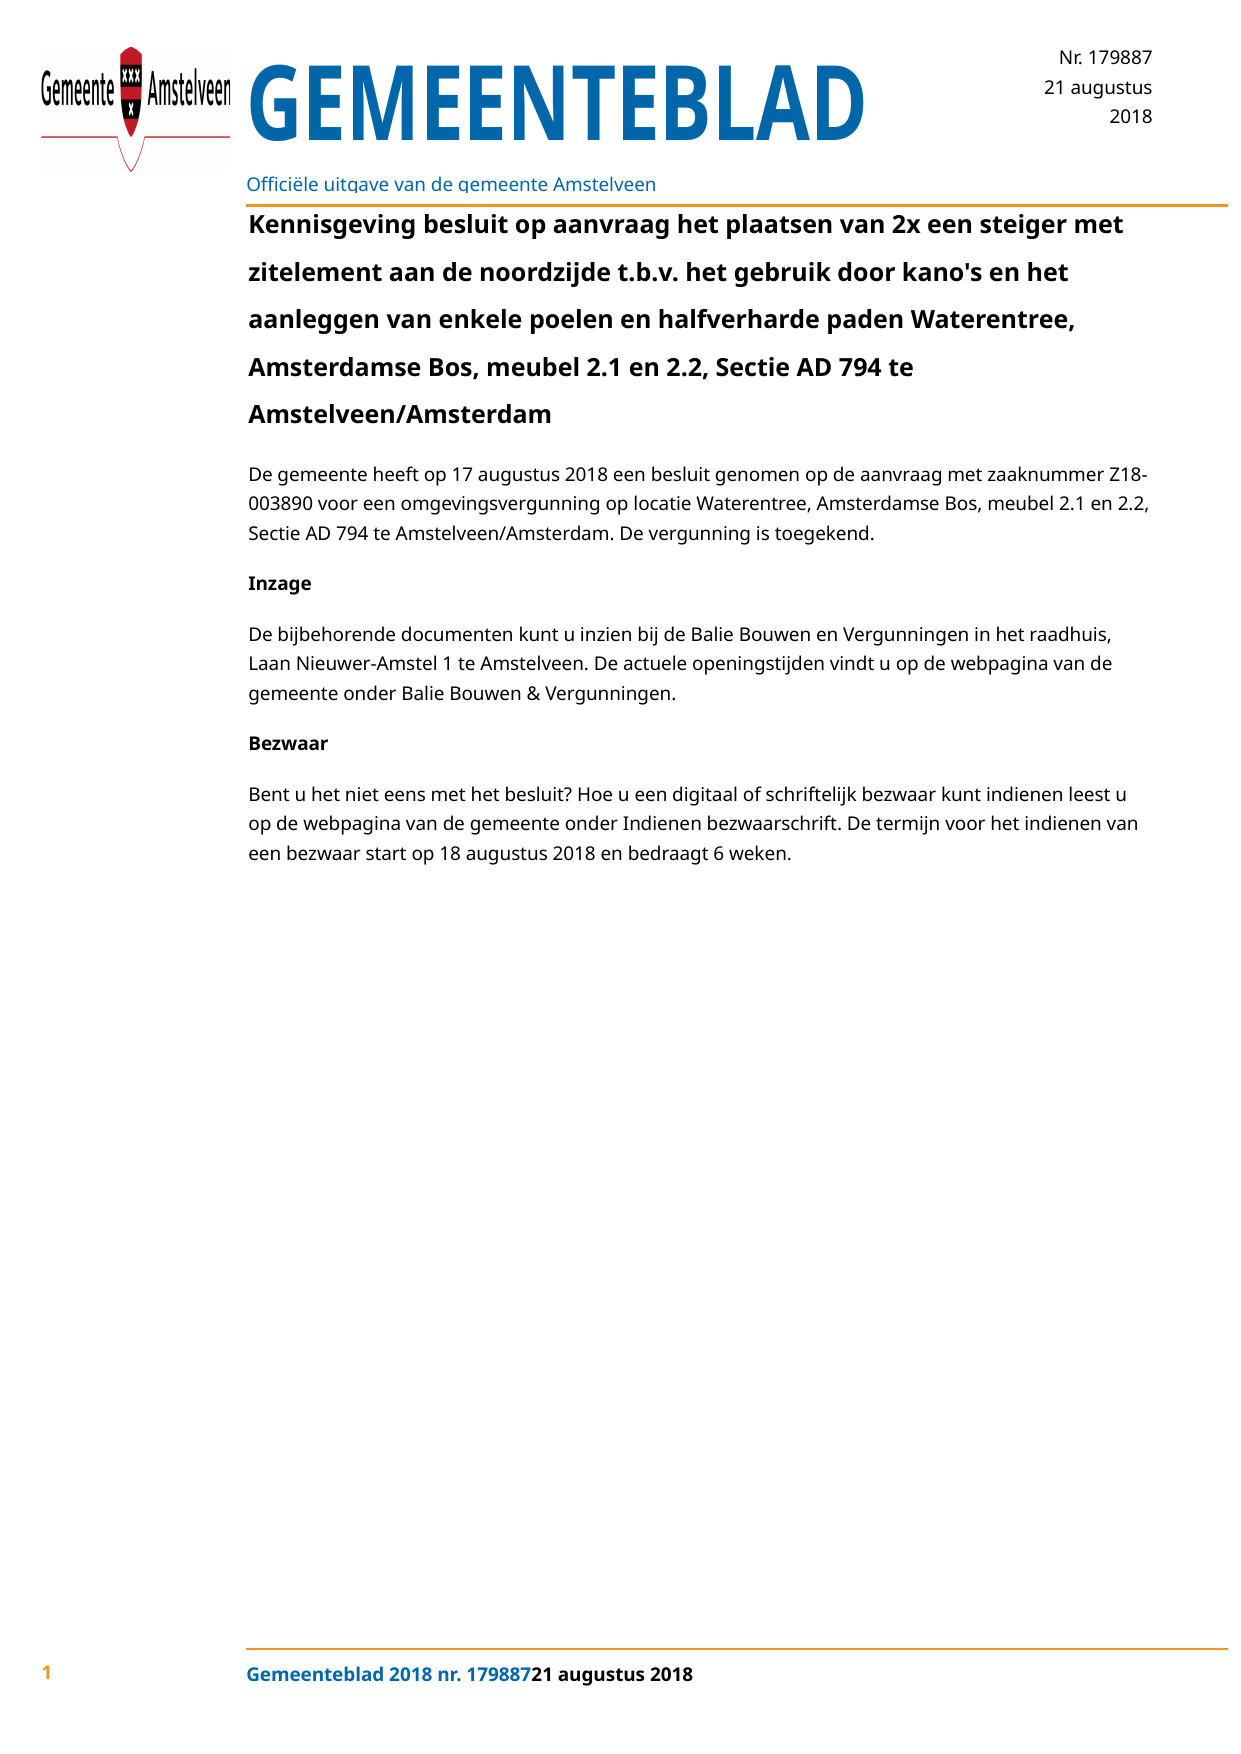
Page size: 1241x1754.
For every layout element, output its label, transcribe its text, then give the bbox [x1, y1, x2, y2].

text Bent u het niet eens met het besluit? Hoe u een digitaal of schriftelijk bezwaar kunt indienen leest u op de webpagina van de gemeente onder Indienen bezwaarschrift. De termijn voor het indienen van een bezwaar start op 18 augustus 2018 en bedraagt 6 weken. [248, 781, 1152, 866]
text Bezwaar [248, 730, 1152, 756]
text De bijbehorende documenten kunt u inzien bij de Balie Bouwen en Vergunningen in het raadhuis, Laan Nieuwer-Amstel 1 te Amstelveen. De actuele openingstijden vindt u op de webpagina van de gemeente onder Balie Bouwen & Vergunningen. [248, 621, 1152, 706]
text Kennisgeving besluit op aanvraag het plaatsen van 2x een steiger met zitelement aan de noordzijde t.b.v. het gebruik door kano's en het aanleggen van enkele poelen en halfverharde paden Waterentree, Amsterdamse Bos, meubel 2.1 en 2.2, Sectie AD 794 te Amstelveen/Amsterdam [248, 207, 1152, 431]
text Inzage [248, 570, 1152, 596]
text De gemeente heeft op 17 augustus 2018 een besluit genomen op de aanvraag met zaaknummer Z18-003890 voor een omgevingsvergunning op locatie Waterentree, Amsterdamse Bos, meubel 2.1 en 2.2, Sectie AD 794 te Amstelveen/Amsterdam. De vergunning is toegekend. [248, 461, 1152, 546]
picture [41, 47, 231, 172]
